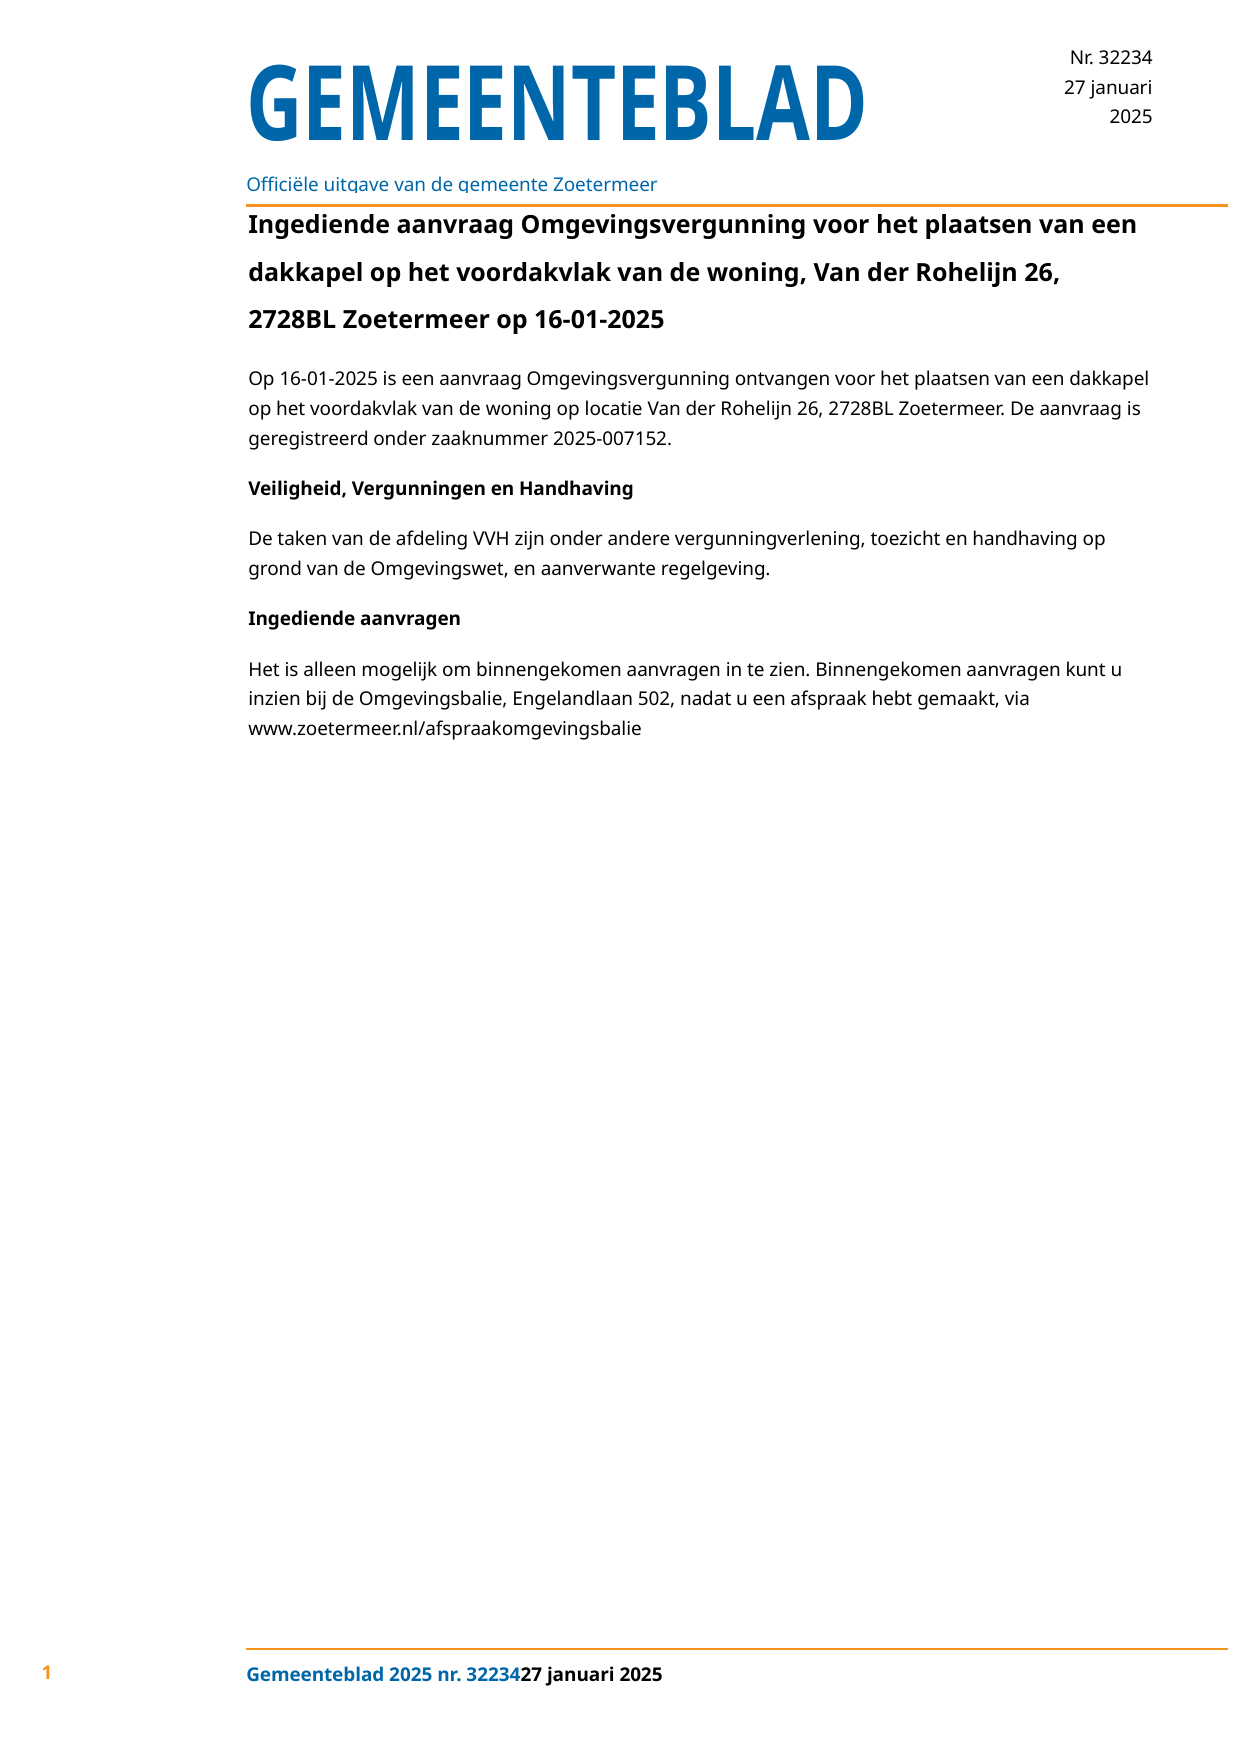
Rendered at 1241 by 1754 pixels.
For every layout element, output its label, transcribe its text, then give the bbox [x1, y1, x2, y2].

picture [41, 47, 231, 172]
text Het is alleen mogelijk om binnengekomen aanvragen in te zien. Binnengekomen aanvragen kunt u inzien bij de Omgevingsbalie, Engelandlaan 502, nadat u een afspraak hebt gemaakt, via www.zoetermeer.nl/afspraakomgevingsbalie [248, 656, 1152, 741]
text Ingediende aanvragen [248, 606, 1152, 631]
text Ingediende aanvraag Omgevingsvergunning voor het plaatsen van een dakkapel op het voordakvlak van de woning, Van der Rohelijn 26, 2728BL Zoetermeer op 16-01-2025 [248, 207, 1152, 336]
text Veiligheid, Vergunningen en Handhaving [248, 475, 1152, 501]
text Op 16-01-2025 is een aanvraag Omgevingsvergunning ontvangen voor het plaatsen van een dakkapel op het voordakvlak van de woning op locatie Van der Rohelijn 26, 2728BL Zoetermeer. De aanvraag is geregistreerd onder zaaknummer 2025-007152. [248, 366, 1152, 450]
text De taken van de afdeling VVH zijn onder andere vergunningverlening, toezicht en handhaving op grond van de Omgevingswet, en aanverwante regelgeving. [248, 526, 1152, 581]
